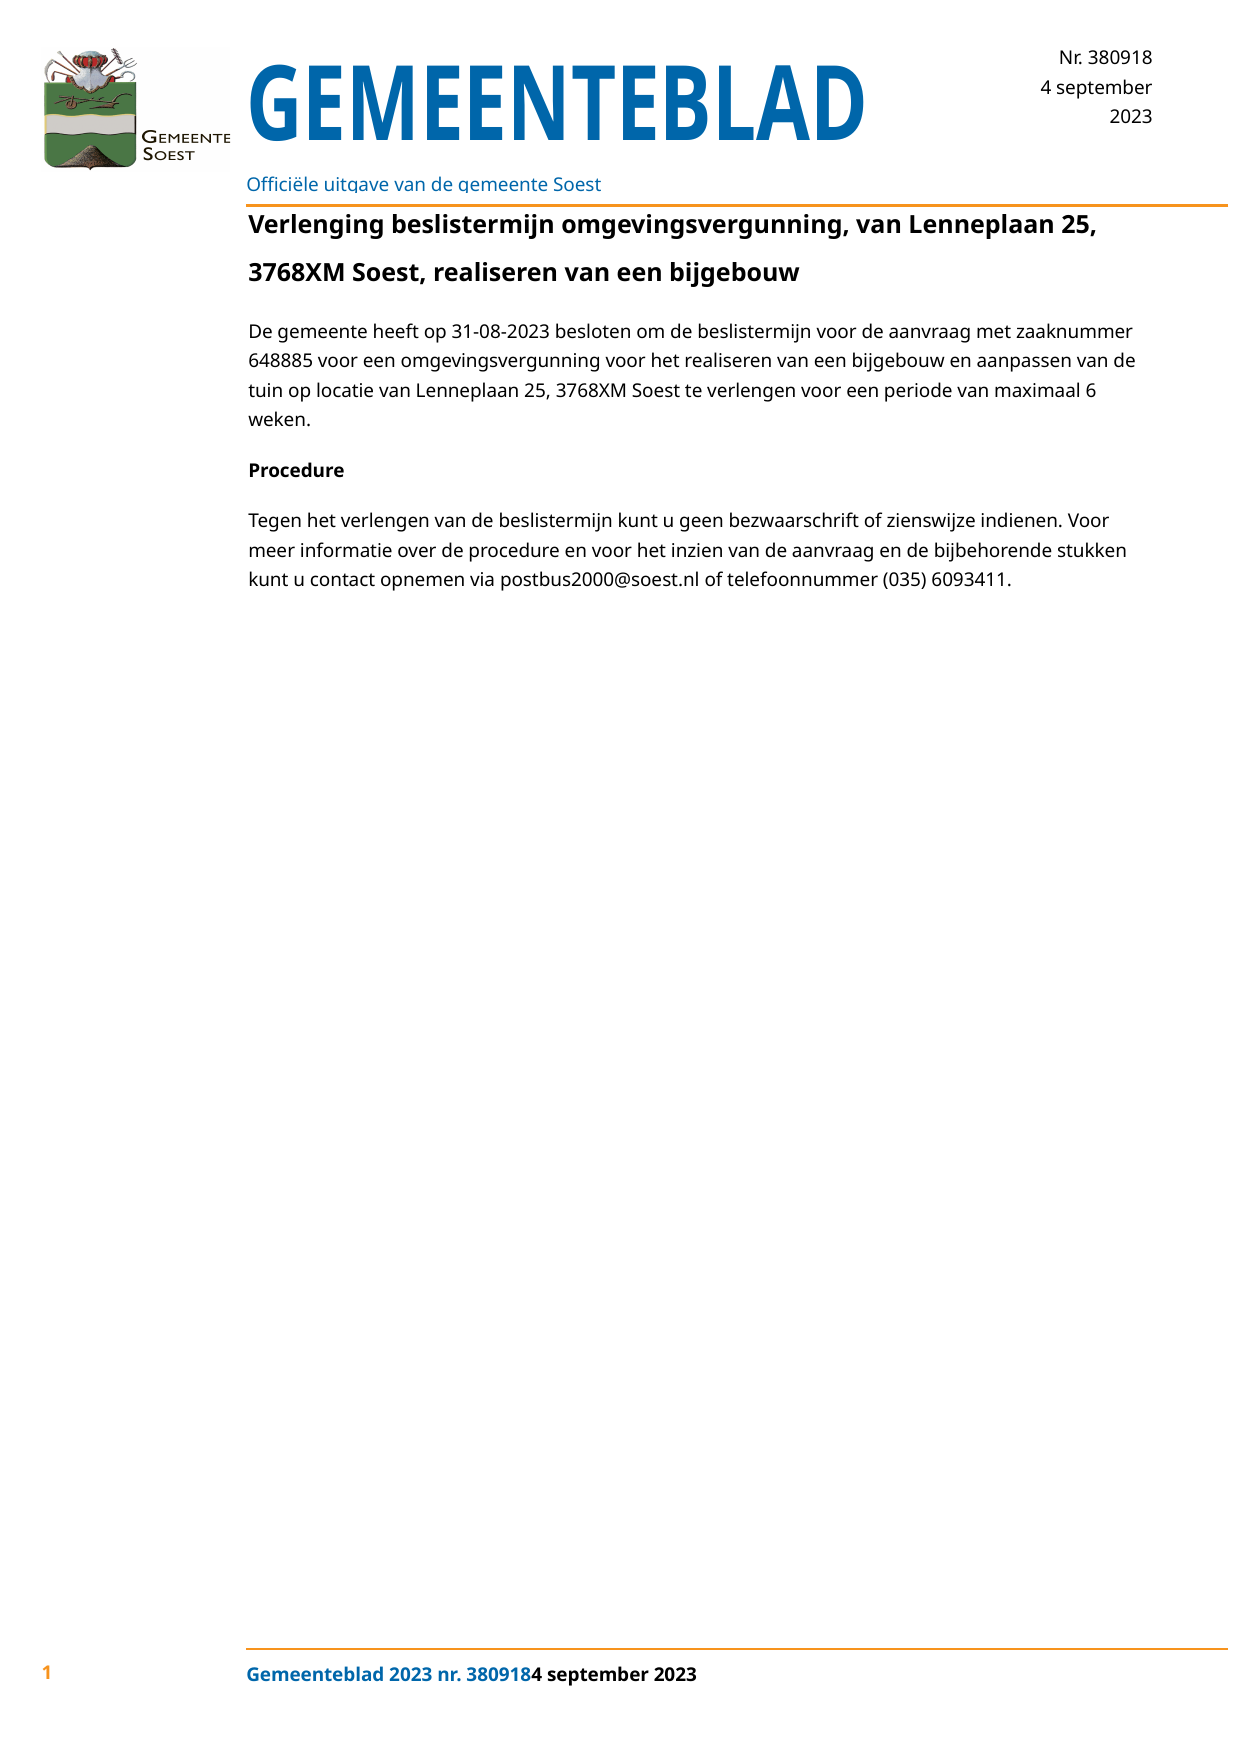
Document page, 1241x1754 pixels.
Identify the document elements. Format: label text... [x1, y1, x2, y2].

picture [41, 47, 231, 172]
text Verlenging beslistermijn omgevingsvergunning, van Lenneplaan 25, 3768XM Soest, realiseren van een bijgebouw [248, 207, 1152, 288]
text De gemeente heeft op 31-08-2023 besloten om de beslistermijn voor de aanvraag met zaaknummer 648885 voor een omgevingsvergunning voor het realiseren van een bijgebouw en aanpassen van de tuin op locatie van Lenneplaan 25, 3768XM Soest te verlengen voor een periode van maximaal 6 weken. [248, 318, 1152, 432]
text Procedure [248, 457, 1152, 483]
text Tegen het verlengen van de beslistermijn kunt u geen bezwaarschrift of zienswijze indienen. Voor meer informatie over de procedure en voor het inzien van de aanvraag en de bijbehorende stukken kunt u contact opnemen via postbus2000@soest.nl of telefoonnummer (035) 6093411. [248, 507, 1152, 592]
